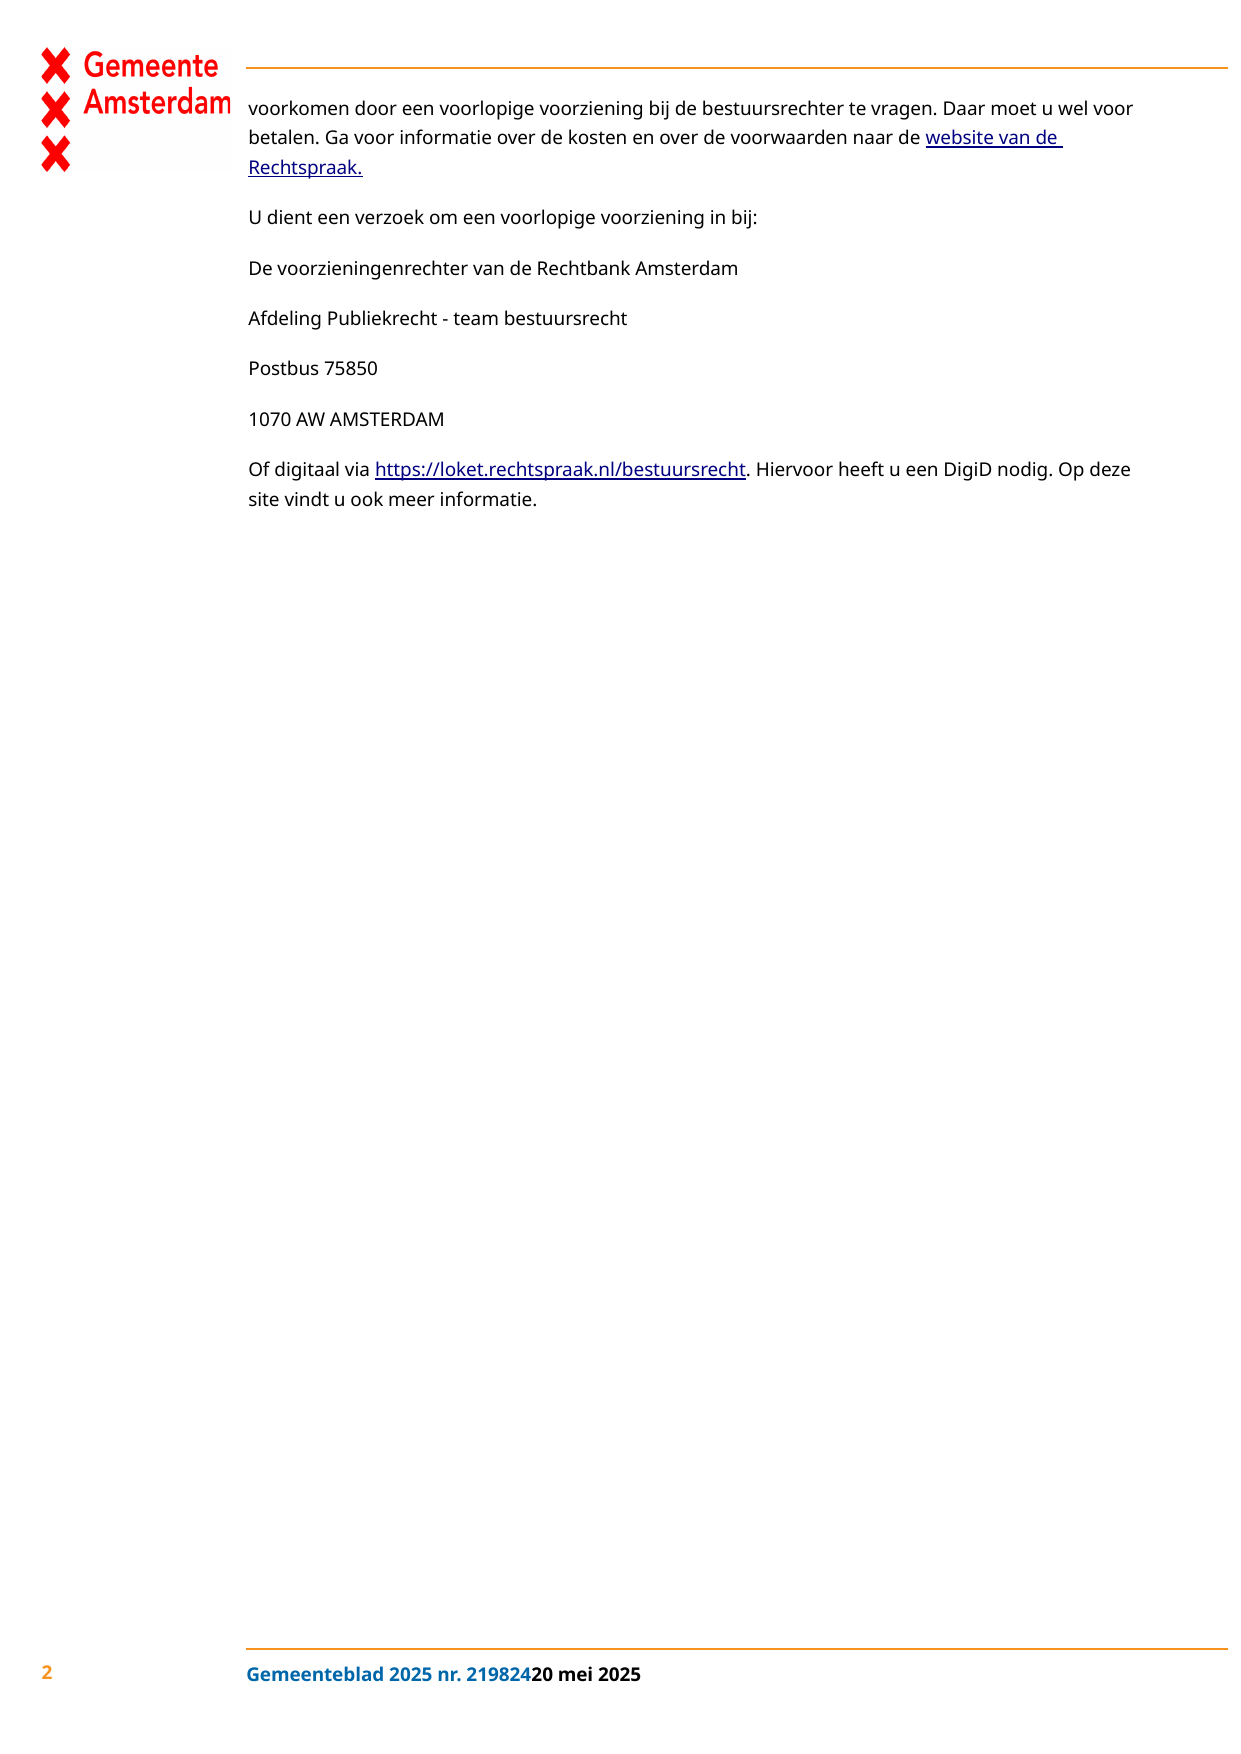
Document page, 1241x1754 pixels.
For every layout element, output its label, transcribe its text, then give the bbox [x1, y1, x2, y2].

text Of digitaal via https://loket.rechtspraak.nl/bestuursrecht. Hiervoor heeft u een DigiD nodig. Op deze site vindt u ook meer informatie. [248, 456, 1152, 512]
picture [41, 47, 231, 172]
text U dient een verzoek om een voorlopige voorziening in bij: [248, 204, 1152, 230]
text Afdeling Publiekrecht - team bestuursrecht [248, 305, 1152, 331]
text voorkomen door een voorlopige voorziening bij de bestuursrechter te vragen. Daar moet u wel voor betalen. Ga voor informatie over de kosten en over de voorwaarden naar de website van de Rechtspraak. [248, 95, 1152, 180]
text De voorzieningenrechter van de Rechtbank Amsterdam [248, 255, 1152, 281]
text 1070 AW AMSTERDAM [248, 406, 1152, 432]
text Postbus 75850 [248, 356, 1152, 381]
